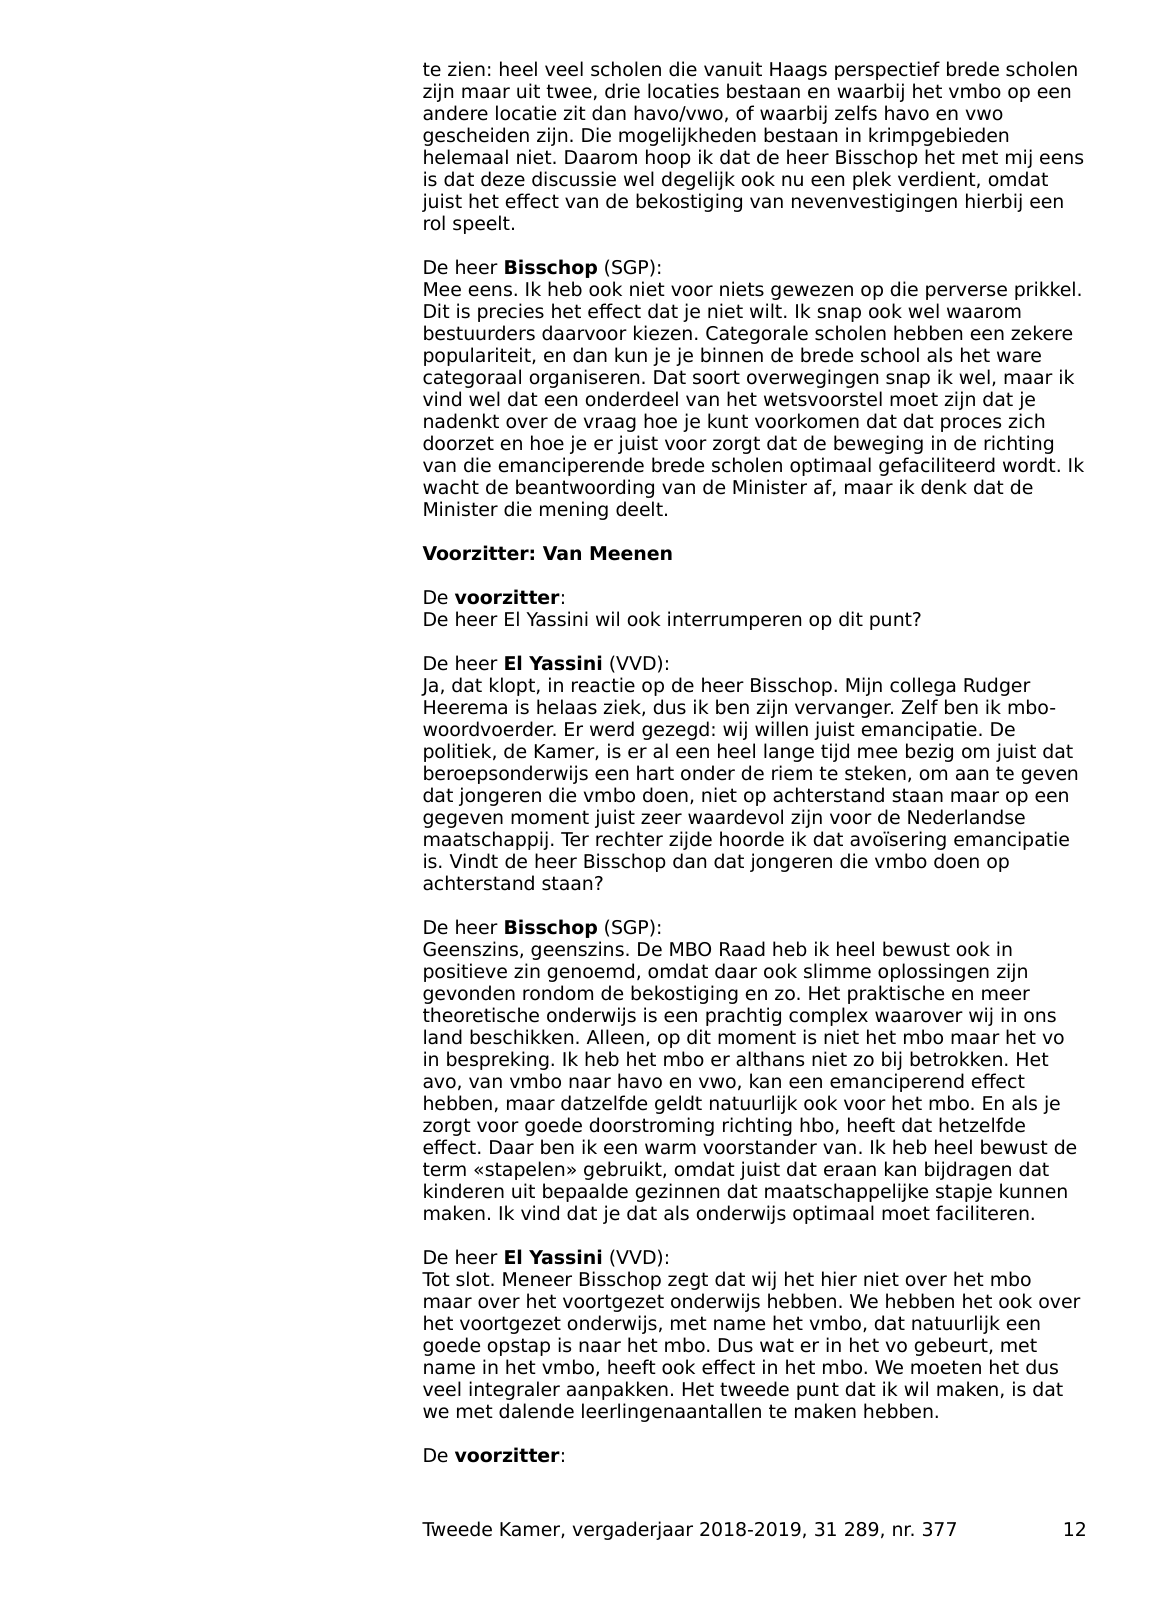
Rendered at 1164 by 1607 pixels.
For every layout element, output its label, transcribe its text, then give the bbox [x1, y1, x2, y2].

text De voorzitter: [422, 1445, 1087, 1467]
text De heer Bisschop (SGP): [422, 257, 1087, 279]
subtitle Voorzitter: Van Meenen [422, 543, 1087, 565]
text Ja, dat klopt, in reactie op de heer Bisschop. Mijn collega Rudger Heerema is helaas ziek, dus ik ben zijn vervanger. Zelf ben ik mbo-woordvoerder. Er werd gezegd: wij willen juist emancipatie. De politiek, de Kamer, is er al een heel lange tijd mee bezig om juist dat beroepsonderwijs een hart onder de riem te steken, om aan te geven dat jongeren die vmbo doen, niet op achterstand staan maar op een gegeven moment juist zeer waardevol zijn voor de Nederlandse maatschappij. Ter rechter zijde hoorde ik dat avoïsering emancipatie is. Vindt de heer Bisschop dan dat jongeren die vmbo doen op achterstand staan? [422, 675, 1087, 895]
text De heer El Yassini wil ook interrumperen op dit punt? [422, 609, 1087, 631]
text Tot slot. Meneer Bisschop zegt dat wij het hier niet over het mbo maar over het voortgezet onderwijs hebben. We hebben het ook over het voortgezet onderwijs, met name het vmbo, dat natuurlijk een goede opstap is naar het mbo. Dus wat er in het vo gebeurt, met name in het vmbo, heeft ook effect in het mbo. We moeten het dus veel integraler aanpakken. Het tweede punt dat ik wil maken, is dat we met dalende leerlingenaantallen te maken hebben. [422, 1269, 1087, 1423]
text De heer El Yassini (VVD): [422, 653, 1087, 675]
text De heer El Yassini (VVD): [422, 1247, 1087, 1269]
text De heer Bisschop (SGP): [422, 917, 1087, 939]
text Mee eens. Ik heb ook niet voor niets gewezen op die perverse prikkel. Dit is precies het effect dat je niet wilt. Ik snap ook wel waarom bestuurders daarvoor kiezen. Categorale scholen hebben een zekere populariteit, en dan kun je je binnen de brede school als het ware categoraal organiseren. Dat soort overwegingen snap ik wel, maar ik vind wel dat een onderdeel van het wetsvoorstel moet zijn dat je nadenkt over de vraag hoe je kunt voorkomen dat dat proces zich doorzet en hoe je er juist voor zorgt dat de beweging in de richting van die emanciperende brede scholen optimaal gefaciliteerd wordt. Ik wacht de beantwoording van de Minister af, maar ik denk dat de Minister die mening deelt. [422, 279, 1087, 521]
text Geenszins, geenszins. De MBO Raad heb ik heel bewust ook in positieve zin genoemd, omdat daar ook slimme oplossingen zijn gevonden rondom de bekostiging en zo. Het praktische en meer theoretische onderwijs is een prachtig complex waarover wij in ons land beschikken. Alleen, op dit moment is niet het mbo maar het vo in bespreking. Ik heb het mbo er althans niet zo bij betrokken. Het avo, van vmbo naar havo en vwo, kan een emanciperend effect hebben, maar datzelfde geldt natuurlijk ook voor het mbo. En als je zorgt voor goede doorstroming richting hbo, heeft dat hetzelfde effect. Daar ben ik een warm voorstander van. Ik heb heel bewust de term «stapelen» gebruikt, omdat juist dat eraan kan bijdragen dat kinderen uit bepaalde gezinnen dat maatschappelijke stapje kunnen maken. Ik vind dat je dat als onderwijs optimaal moet faciliteren. [422, 939, 1087, 1225]
text te zien: heel veel scholen die vanuit Haags perspectief brede scholen zijn maar uit twee, drie locaties bestaan en waarbij het vmbo op een andere locatie zit dan havo/vwo, of waarbij zelfs havo en vwo gescheiden zijn. Die mogelijkheden bestaan in krimpgebieden helemaal niet. Daarom hoop ik dat de heer Bisschop het met mij eens is dat deze discussie wel degelijk ook nu een plek verdient, omdat juist het effect van de bekostiging van nevenvestigingen hierbij een rol speelt. [422, 59, 1087, 235]
text De voorzitter: [422, 587, 1087, 609]
